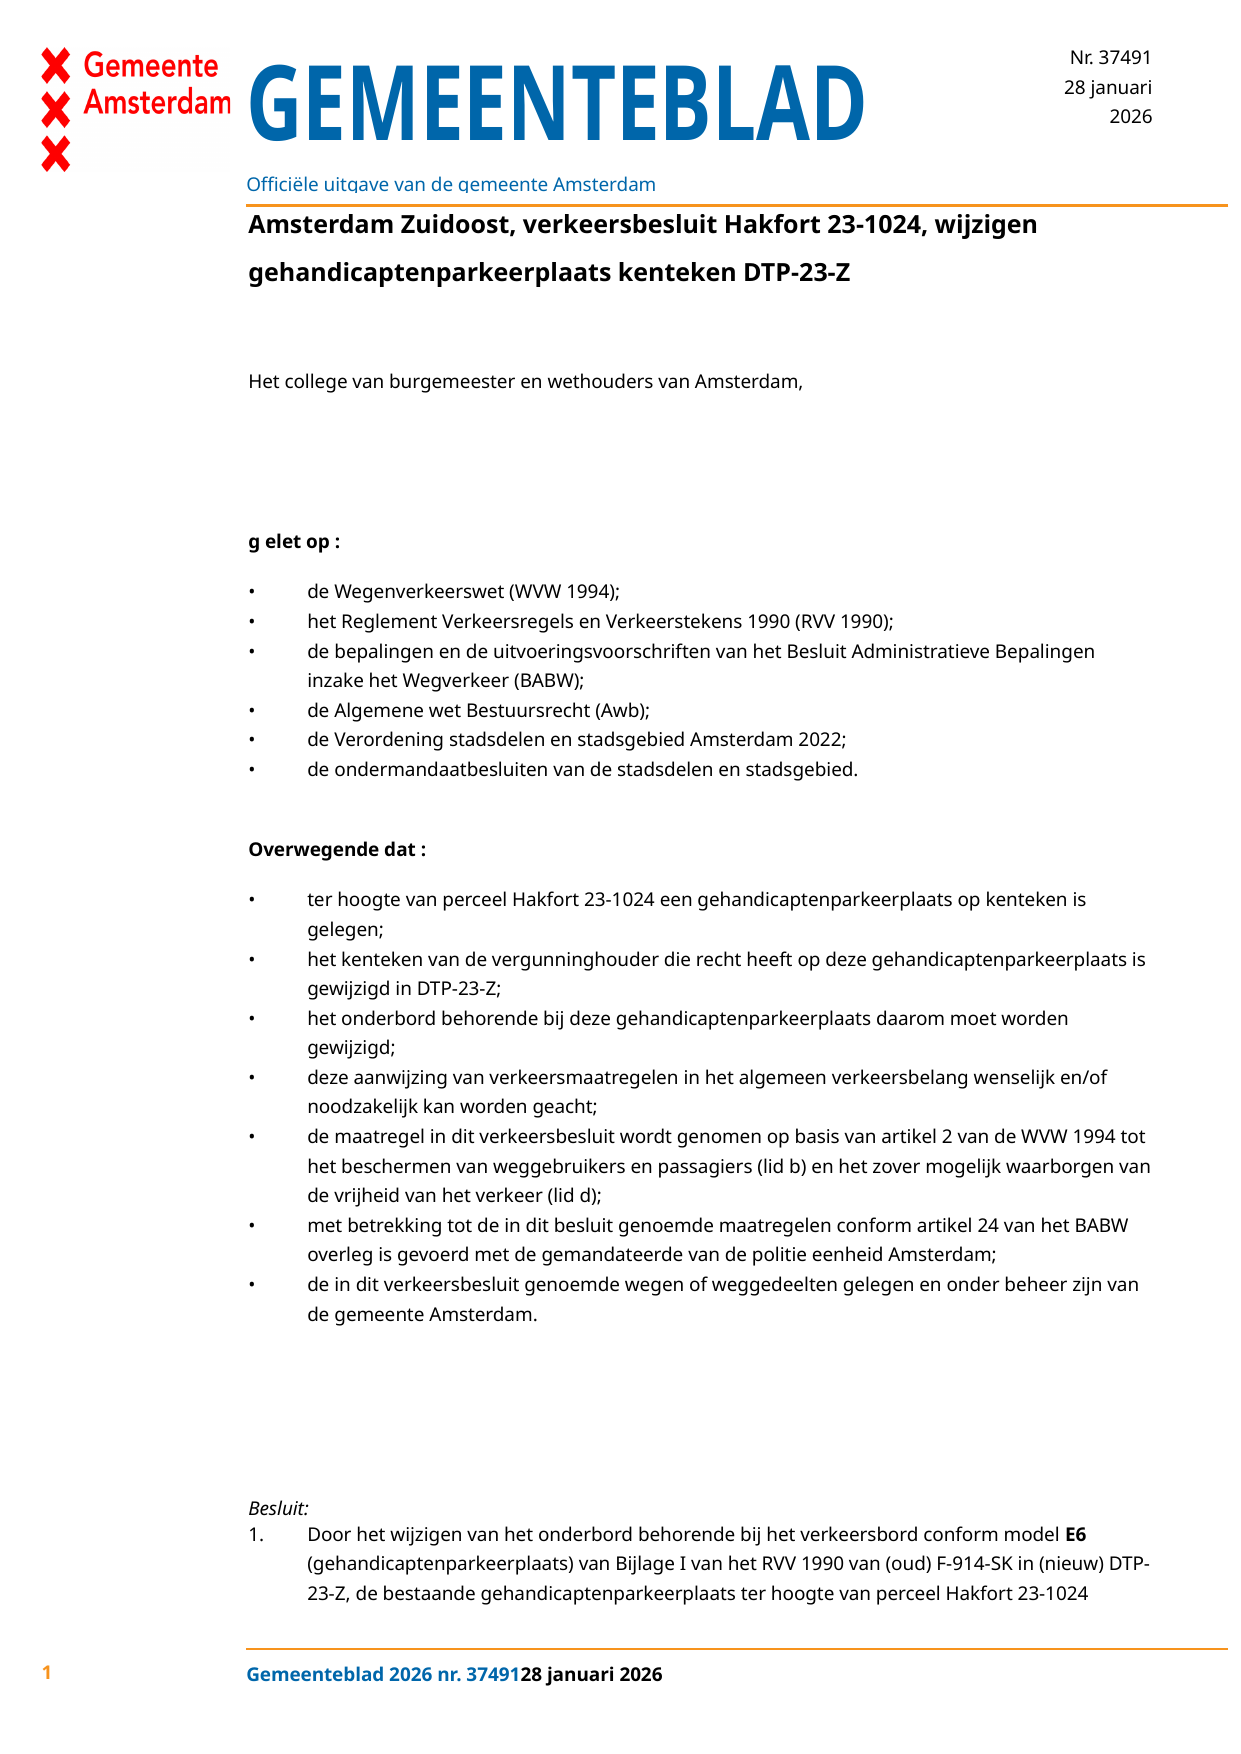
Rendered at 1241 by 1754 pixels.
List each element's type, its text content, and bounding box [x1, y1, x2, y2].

list het onderbord behorende bij deze gehandicaptenparkeerplaats daarom moet worden gewijzigd; [248, 1005, 1152, 1060]
picture [41, 47, 231, 172]
list de Verordening stadsdelen en stadsgebied Amsterdam 2022; [248, 727, 1152, 752]
list het kenteken van de vergunninghouder die recht heeft op deze gehandicaptenparkeerplaats is gewijzigd in DTP-23-Z; [248, 946, 1152, 1001]
list de bepalingen en de uitvoeringsvoorschriften van het Besluit Administratieve Bepalingen inzake het Wegverkeer (BABW); [248, 638, 1152, 693]
list Door het wijzigen van het onderbord behorende bij het verkeersbord conform model E6 (gehandicaptenparkeerplaats) van Bijlage I van het RVV 1990 van (oud) F-914-SK in (nieuw) DTP-23-Z, de bestaande gehandicaptenparkeerplaats ter hoogte van perceel Hakfort 23-1024 [248, 1521, 1152, 1606]
list ter hoogte van perceel Hakfort 23-1024 een gehandicaptenparkeerplaats op kenteken is gelegen; [248, 887, 1152, 942]
list de in dit verkeersbesluit genoemde wegen of weggedeelten gelegen en onder beheer zijn van de gemeente Amsterdam. [248, 1271, 1152, 1326]
list de ondermandaatbesluiten van de stadsdelen en stadsgebied. [248, 756, 1152, 782]
list het Reglement Verkeersregels en Verkeerstekens 1990 (RVV 1990); [248, 608, 1152, 634]
text Amsterdam Zuidoost, verkeersbesluit Hakfort 23-1024, wijzigen gehandicaptenparkeerplaats kenteken DTP-23-Z [248, 207, 1152, 288]
list met betrekking tot de in dit besluit genoemde maatregelen conform artikel 24 van het BABW overleg is gevoerd met de gemandateerde van de politie eenheid Amsterdam; [248, 1212, 1152, 1267]
text Overwegende dat : [248, 836, 1152, 862]
text g elet op : [248, 528, 1152, 554]
list de Wegenverkeerswet (WVW 1994); [248, 579, 1152, 604]
list de maatregel in dit verkeersbesluit wordt genomen op basis van artikel 2 van de WVW 1994 tot het beschermen van weggebruikers en passagiers (lid b) en het zover mogelijk waarborgen van de vrijheid van het verkeer (lid d); [248, 1123, 1152, 1208]
list de Algemene wet Bestuursrecht (Awb); [248, 697, 1152, 723]
list deze aanwijzing van verkeersmaatregelen in het algemeen verkeersbelang wenselijk en/of noodzakelijk kan worden geacht; [248, 1064, 1152, 1119]
text Het college van burgemeester en wethouders van Amsterdam, [248, 368, 1152, 394]
text Besluit: [248, 1495, 1152, 1521]
